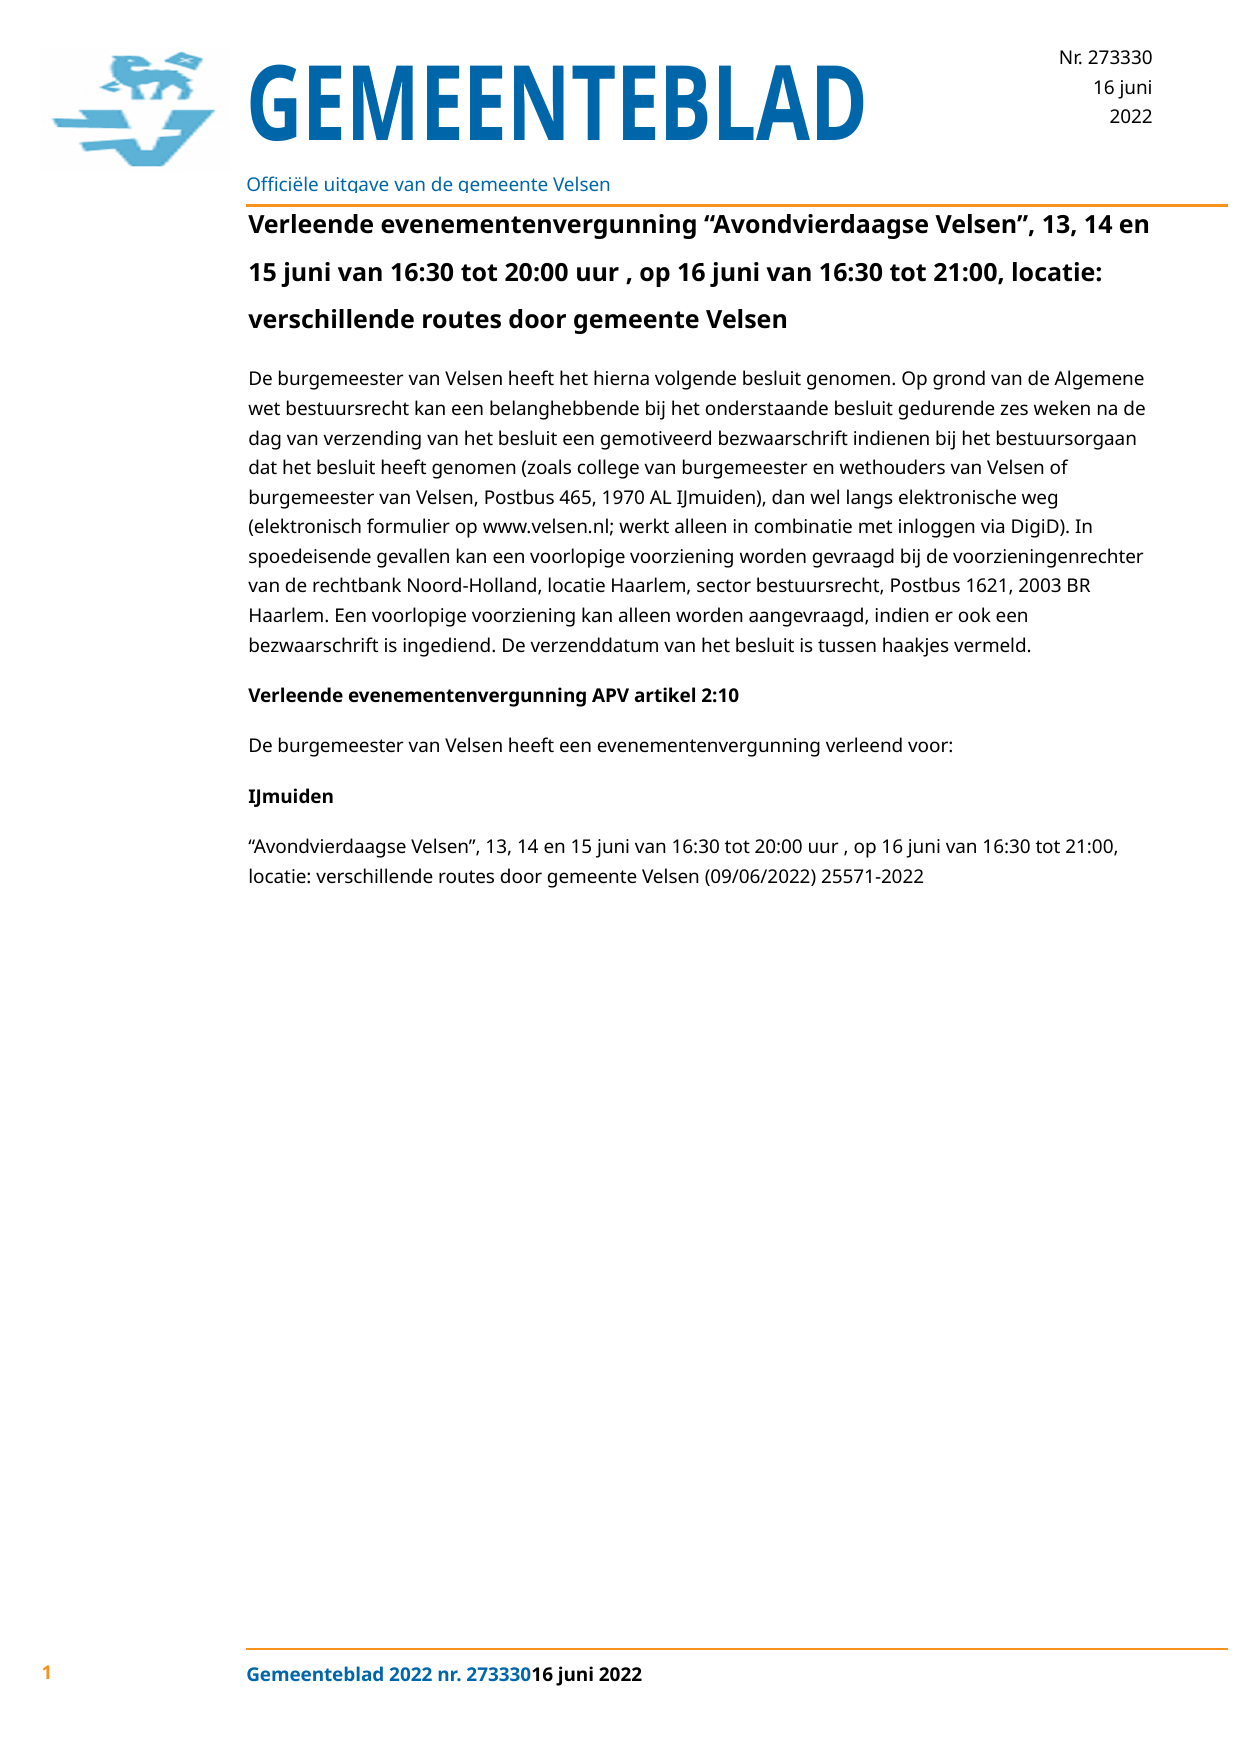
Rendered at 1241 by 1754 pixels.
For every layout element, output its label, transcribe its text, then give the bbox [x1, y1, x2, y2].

text Verleende evenementenvergunning “Avondvierdaagse Velsen”, 13, 14 en 15 juni van 16:30 tot 20:00 uur , op 16 juni van 16:30 tot 21:00, locatie: verschillende routes door gemeente Velsen [248, 207, 1152, 336]
text Verleende evenementenvergunning APV artikel 2:10 [248, 682, 1152, 708]
picture [41, 47, 231, 172]
text IJmuiden [248, 783, 1152, 809]
text De burgemeester van Velsen heeft een evenementenvergunning verleend voor: [248, 733, 1152, 758]
text “Avondvierdaagse Velsen”, 13, 14 en 15 juni van 16:30 tot 20:00 uur , op 16 juni van 16:30 tot 21:00, locatie: verschillende routes door gemeente Velsen (09/06/2022) 25571-2022 [248, 833, 1152, 889]
text De burgemeester van Velsen heeft het hierna volgende besluit genomen. Op grond van de Algemene wet bestuursrecht kan een belanghebbende bij het onderstaande besluit gedurende zes weken na de dag van verzending van het besluit een gemotiveerd bezwaarschrift indienen bij het bestuursorgaan dat het besluit heeft genomen (zoals college van burgemeester en wethouders van Velsen of burgemeester van Velsen, Postbus 465, 1970 AL IJmuiden), dan wel langs elektronische weg (elektronisch formulier op www.velsen.nl; werkt alleen in combinatie met inloggen via DigiD). In spoedeisende gevallen kan een voorlopige voorziening worden gevraagd bij de voorzieningenrechter van de rechtbank Noord-Holland, locatie Haarlem, sector bestuursrecht, Postbus 1621, 2003 BR Haarlem. Een voorlopige voorziening kan alleen worden aangevraagd, indien er ook een bezwaarschrift is ingediend. De verzenddatum van het besluit is tussen haakjes vermeld. [248, 366, 1152, 657]
